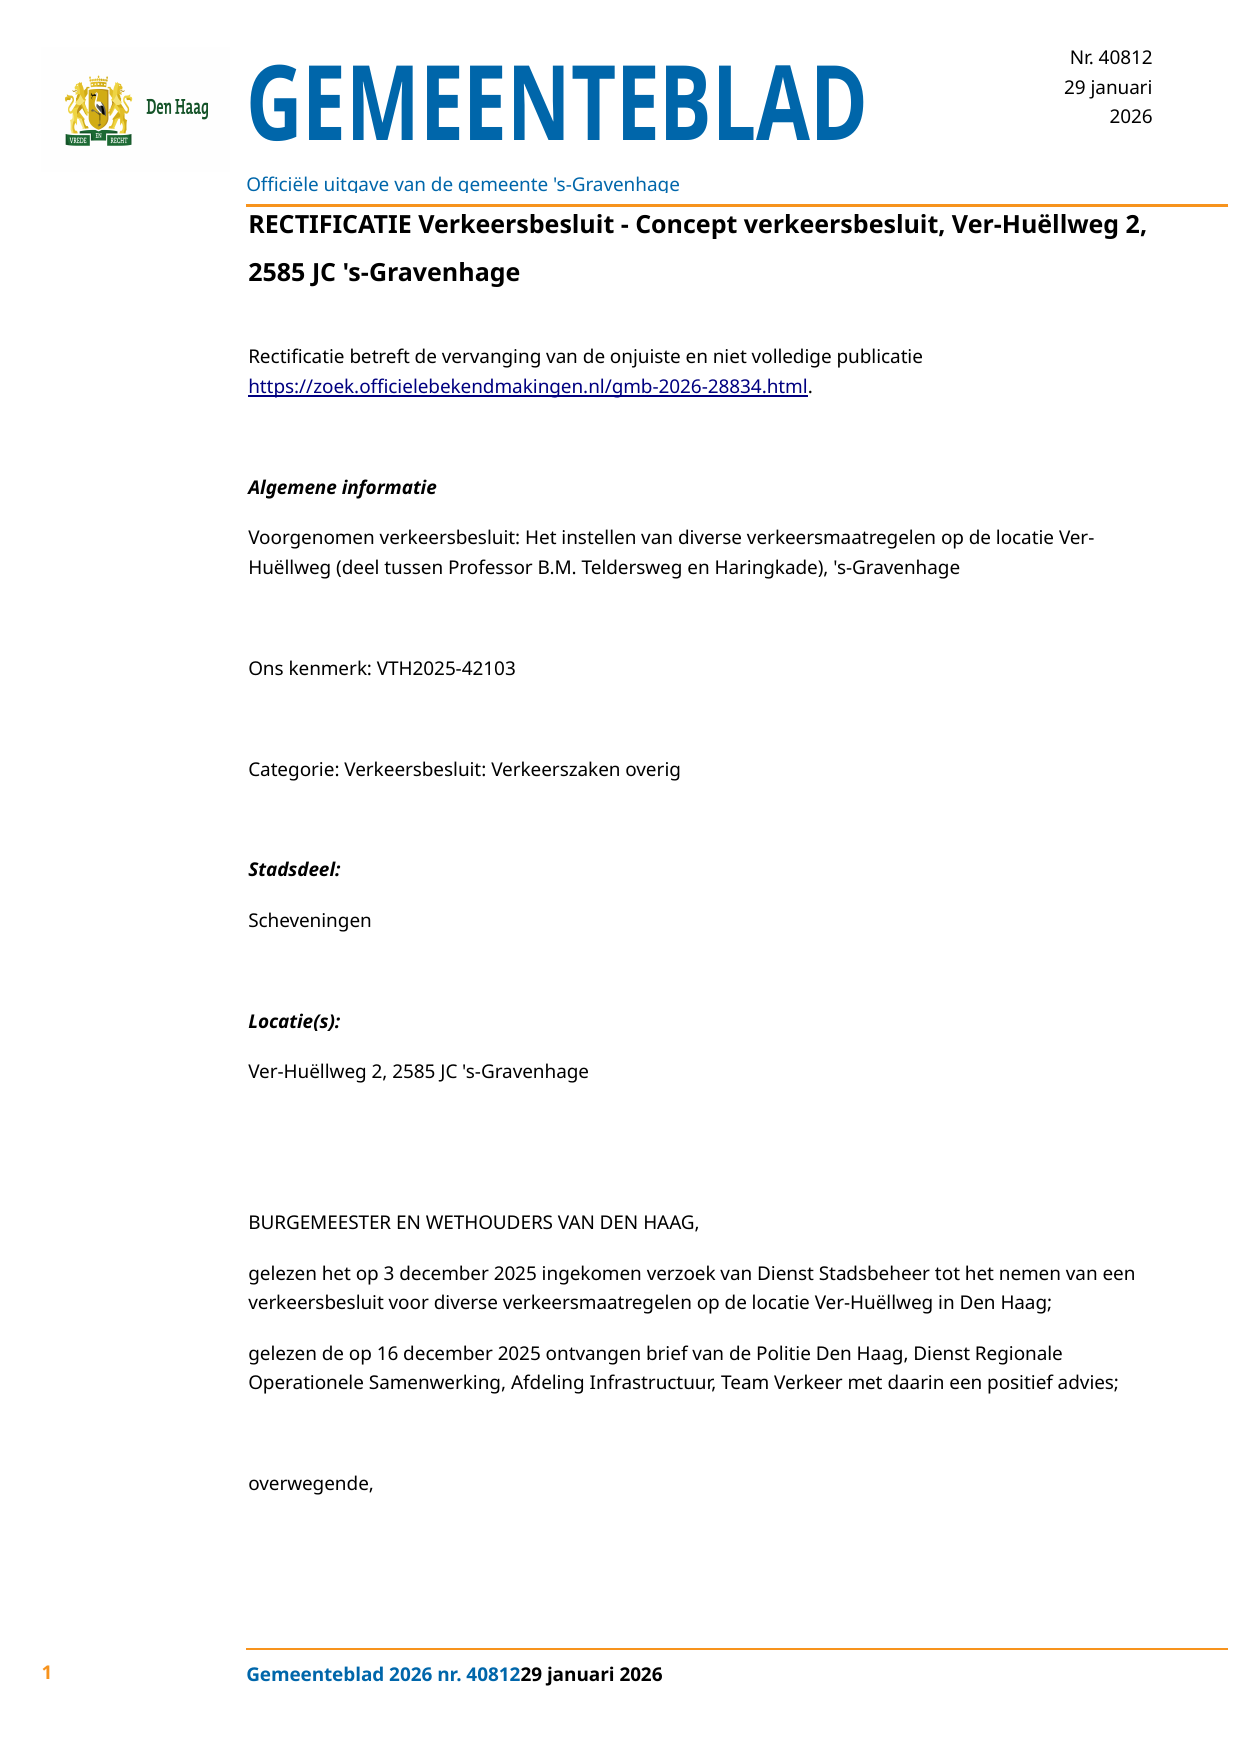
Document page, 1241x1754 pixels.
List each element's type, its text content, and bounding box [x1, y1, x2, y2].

text overwegende, [248, 1470, 1152, 1496]
text Ver-Huëllweg 2, 2585 JC 's-Gravenhage [248, 1058, 1152, 1084]
picture [41, 47, 231, 172]
text Categorie: Verkeersbesluit: Verkeerszaken overig [248, 756, 1152, 781]
text BURGEMEESTER EN WETHOUDERS VAN DEN HAAG, [248, 1209, 1152, 1235]
text Voorgenomen verkeersbesluit: Het instellen van diverse verkeersmaatregelen op de locatie Ver-Huëllweg (deel tussen Professor B.M. Teldersweg en Haringkade), 's-Gravenhage [248, 524, 1152, 580]
text RECTIFICATIE Verkeersbesluit - Concept verkeersbesluit, Ver-Huëllweg 2, 2585 JC 's-Gravenhage [248, 207, 1152, 288]
text Stadsdeel: [248, 857, 1152, 882]
text gelezen de op 16 december 2025 ontvangen brief van de Politie Den Haag, Dienst Regionale Operationele Samenwerking, Afdeling Infrastructuur, Team Verkeer met daarin een positief advies; [248, 1340, 1152, 1395]
text Ons kenmerk: VTH2025-42103 [248, 655, 1152, 681]
text Rectificatie betreft de vervanging van de onjuiste en niet volledige publicatie https://zoek.officielebekendmakingen.nl/gmb-2026-28834.html. [248, 344, 1152, 399]
text gelezen het op 3 december 2025 ingekomen verzoek van Dienst Stadsbeheer tot het nemen van een verkeersbesluit voor diverse verkeersmaatregelen op de locatie Ver-Huëllweg in Den Haag; [248, 1260, 1152, 1315]
text Algemene informatie [248, 474, 1152, 500]
text Scheveningen [248, 907, 1152, 933]
text Locatie(s): [248, 1008, 1152, 1033]
